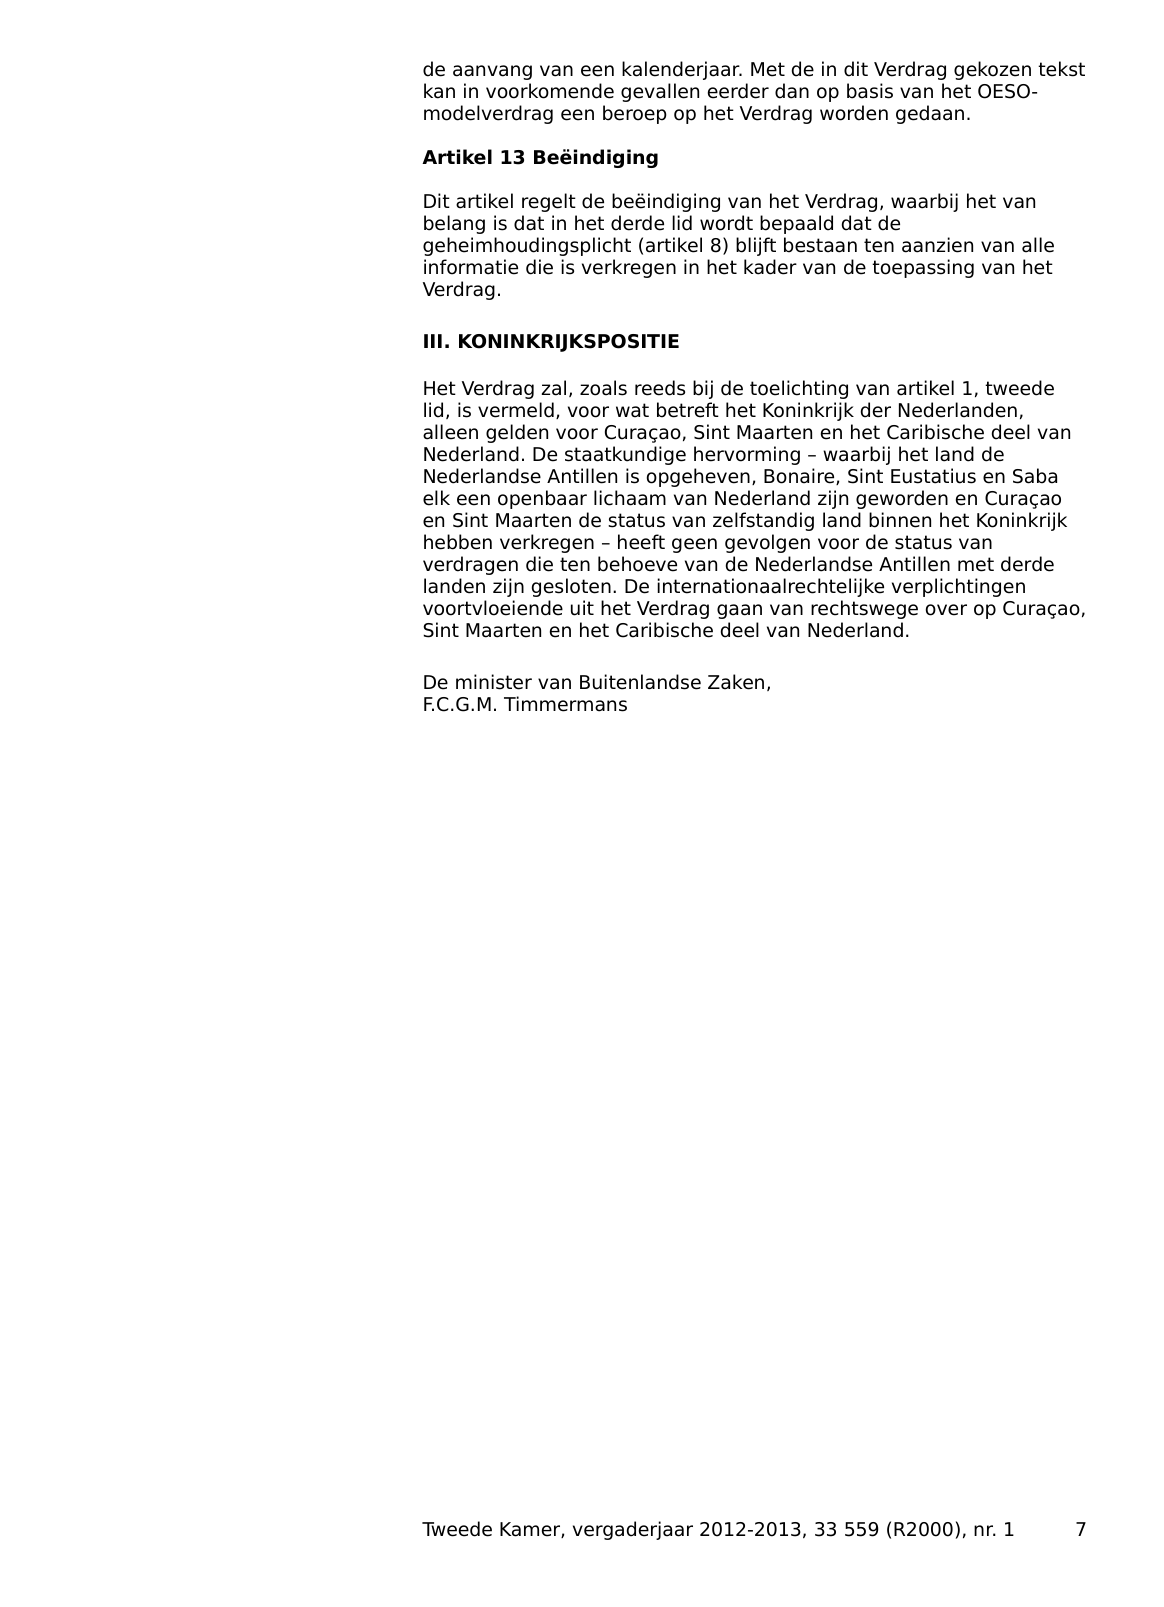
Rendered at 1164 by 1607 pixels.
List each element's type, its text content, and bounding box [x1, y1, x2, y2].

text De minister van Buitenlandse Zaken, F.C.G.M. Timmermans [422, 672, 1087, 716]
text de aanvang van een kalenderjaar. Met de in dit Verdrag gekozen tekst kan in voorkomende gevallen eerder dan op basis van het OESO-modelverdrag een beroep op het Verdrag worden gedaan. [422, 59, 1087, 125]
text Het Verdrag zal, zoals reeds bij de toelichting van artikel 1, tweede lid, is vermeld, voor wat betreft het Koninkrijk der Nederlanden, alleen gelden voor Curaçao, Sint Maarten en het Caribische deel van Nederland. De staatkundige hervorming – waarbij het land de Nederlandse Antillen is opgeheven, Bonaire, Sint Eustatius en Saba elk een openbaar lichaam van Nederland zijn geworden en Curaçao en Sint Maarten de status van zelfstandig land binnen het Koninkrijk hebben verkregen – heeft geen gevolgen voor de status van verdragen die ten behoeve van de Nederlandse Antillen met derde landen zijn gesloten. De internationaalrechtelijke verplichtingen voortvloeiende uit het Verdrag gaan van rechtswege over op Curaçao, Sint Maarten en het Caribische deel van Nederland. [422, 378, 1087, 642]
subtitle Artikel 13 Beëindiging [422, 147, 1087, 169]
subtitle III. KONINKRIJKSPOSITIE [422, 331, 1087, 353]
text Dit artikel regelt de beëindiging van het Verdrag, waarbij het van belang is dat in het derde lid wordt bepaald dat de geheimhoudingsplicht (artikel 8) blijft bestaan ten aanzien van alle informatie die is verkregen in het kader van de toepassing van het Verdrag. [422, 191, 1087, 301]
